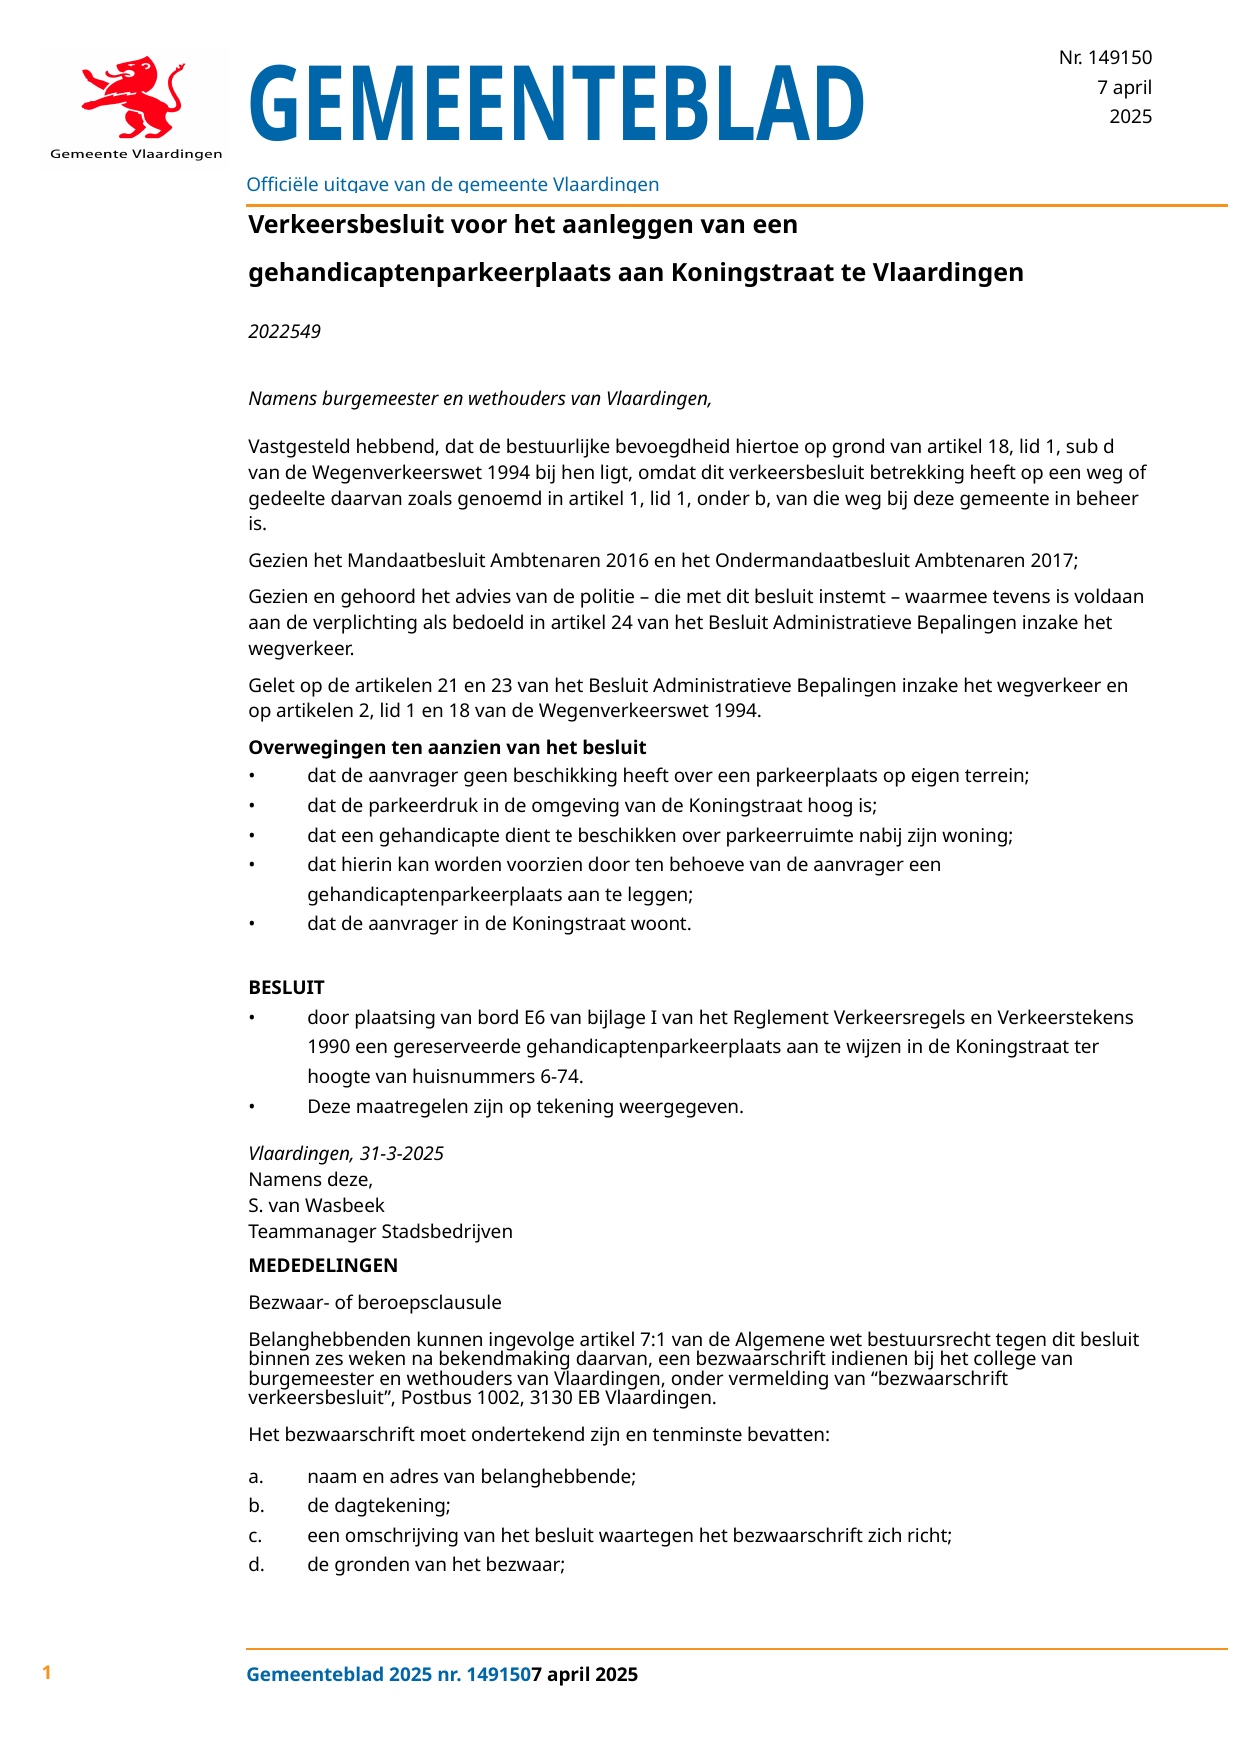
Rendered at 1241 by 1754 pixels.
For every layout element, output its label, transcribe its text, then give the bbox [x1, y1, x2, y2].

list de gronden van het bezwaar; [248, 1552, 1152, 1577]
text 2022549 [248, 318, 1152, 344]
text Namens burgemeester en wethouders van Vlaardingen, [248, 386, 1152, 411]
text Gezien en gehoord het advies van de politie – die met dit besluit instemt – waarmee tevens is voldaan aan de verplichting als bedoeld in artikel 24 van het Besluit Administratieve Bepalingen inzake het wegverkeer. [248, 584, 1152, 661]
picture [41, 47, 231, 172]
text Bezwaar- of beroepsclausule [248, 1294, 1152, 1313]
text Het bezwaarschrift moet ondertekend zijn en tenminste bevatten: [248, 1426, 1152, 1445]
list dat hierin kan worden voorzien door ten behoeve van de aanvrager een gehandicaptenparkeerplaats aan te leggen; [248, 851, 1152, 907]
list dat de parkeerdruk in de omgeving van de Koningstraat hoog is; [248, 792, 1152, 818]
text Gelet op de artikelen 21 en 23 van het Besluit Administratieve Bepalingen inzake het wegverkeer en op artikelen 2, lid 1 en 18 van de Wegenverkeerswet 1994. [248, 672, 1152, 723]
text Teammanager Stadsbedrijven [248, 1218, 1152, 1243]
list dat een gehandicapte dient te beschikken over parkeerruimte nabij zijn woning; [248, 822, 1152, 847]
list een omschrijving van het besluit waartegen het bezwaarschrift zich richt; [248, 1522, 1152, 1548]
text BESLUIT [248, 974, 1152, 1000]
list dat de aanvrager in de Koningstraat woont. [248, 911, 1152, 936]
text MEDEDELINGEN [248, 1257, 1152, 1276]
list door plaatsing van bord E6 van bijlage I van het Reglement Verkeersregels en Verkeerstekens 1990 een gereserveerde gehandicaptenparkeerplaats aan te wijzen in de Koningstraat ter hoogte van huisnummers 6-74. [248, 1004, 1152, 1089]
text Vastgesteld hebbend, dat de bestuurlijke bevoegdheid hiertoe op grond van artikel 18, lid 1, sub d van de Wegenverkeerswet 1994 bij hen ligt, omdat dit verkeersbesluit betrekking heeft op een weg of gedeelte daarvan zoals genoemd in artikel 1, lid 1, onder b, van die weg bij deze gemeente in beheer is. [248, 433, 1152, 536]
text Verkeersbesluit voor het aanleggen van een gehandicaptenparkeerplaats aan Koningstraat te Vlaardingen [248, 207, 1152, 288]
list naam en adres van belanghebbende; [248, 1463, 1152, 1489]
text Gezien het Mandaatbesluit Ambtenaren 2016 en het Ondermandaatbesluit Ambtenaren 2017; [248, 547, 1152, 573]
text S. van Wasbeek [248, 1192, 1152, 1218]
list de dagtekening; [248, 1492, 1152, 1518]
text Overwegingen ten aanzien van het besluit [248, 734, 1152, 760]
list Deze maatregelen zijn op tekening weergegeven. [248, 1093, 1152, 1118]
text Belanghebbenden kunnen ingevolge artikel 7:1 van de Algemene wet bestuursrecht tegen dit besluit binnen zes weken na bekendmaking daarvan, een bezwaarschrift indienen bij het college van burgemeester en wethouders van Vlaardingen, onder vermelding van “bezwaarschrift verkeersbesluit”, Postbus 1002, 3130 EB Vlaardingen. [248, 1331, 1152, 1408]
text Namens deze, [248, 1166, 1152, 1192]
list dat de aanvrager geen beschikking heeft over een parkeerplaats op eigen terrein; [248, 763, 1152, 788]
text Vlaardingen, 31-3-2025 [248, 1141, 1152, 1166]
